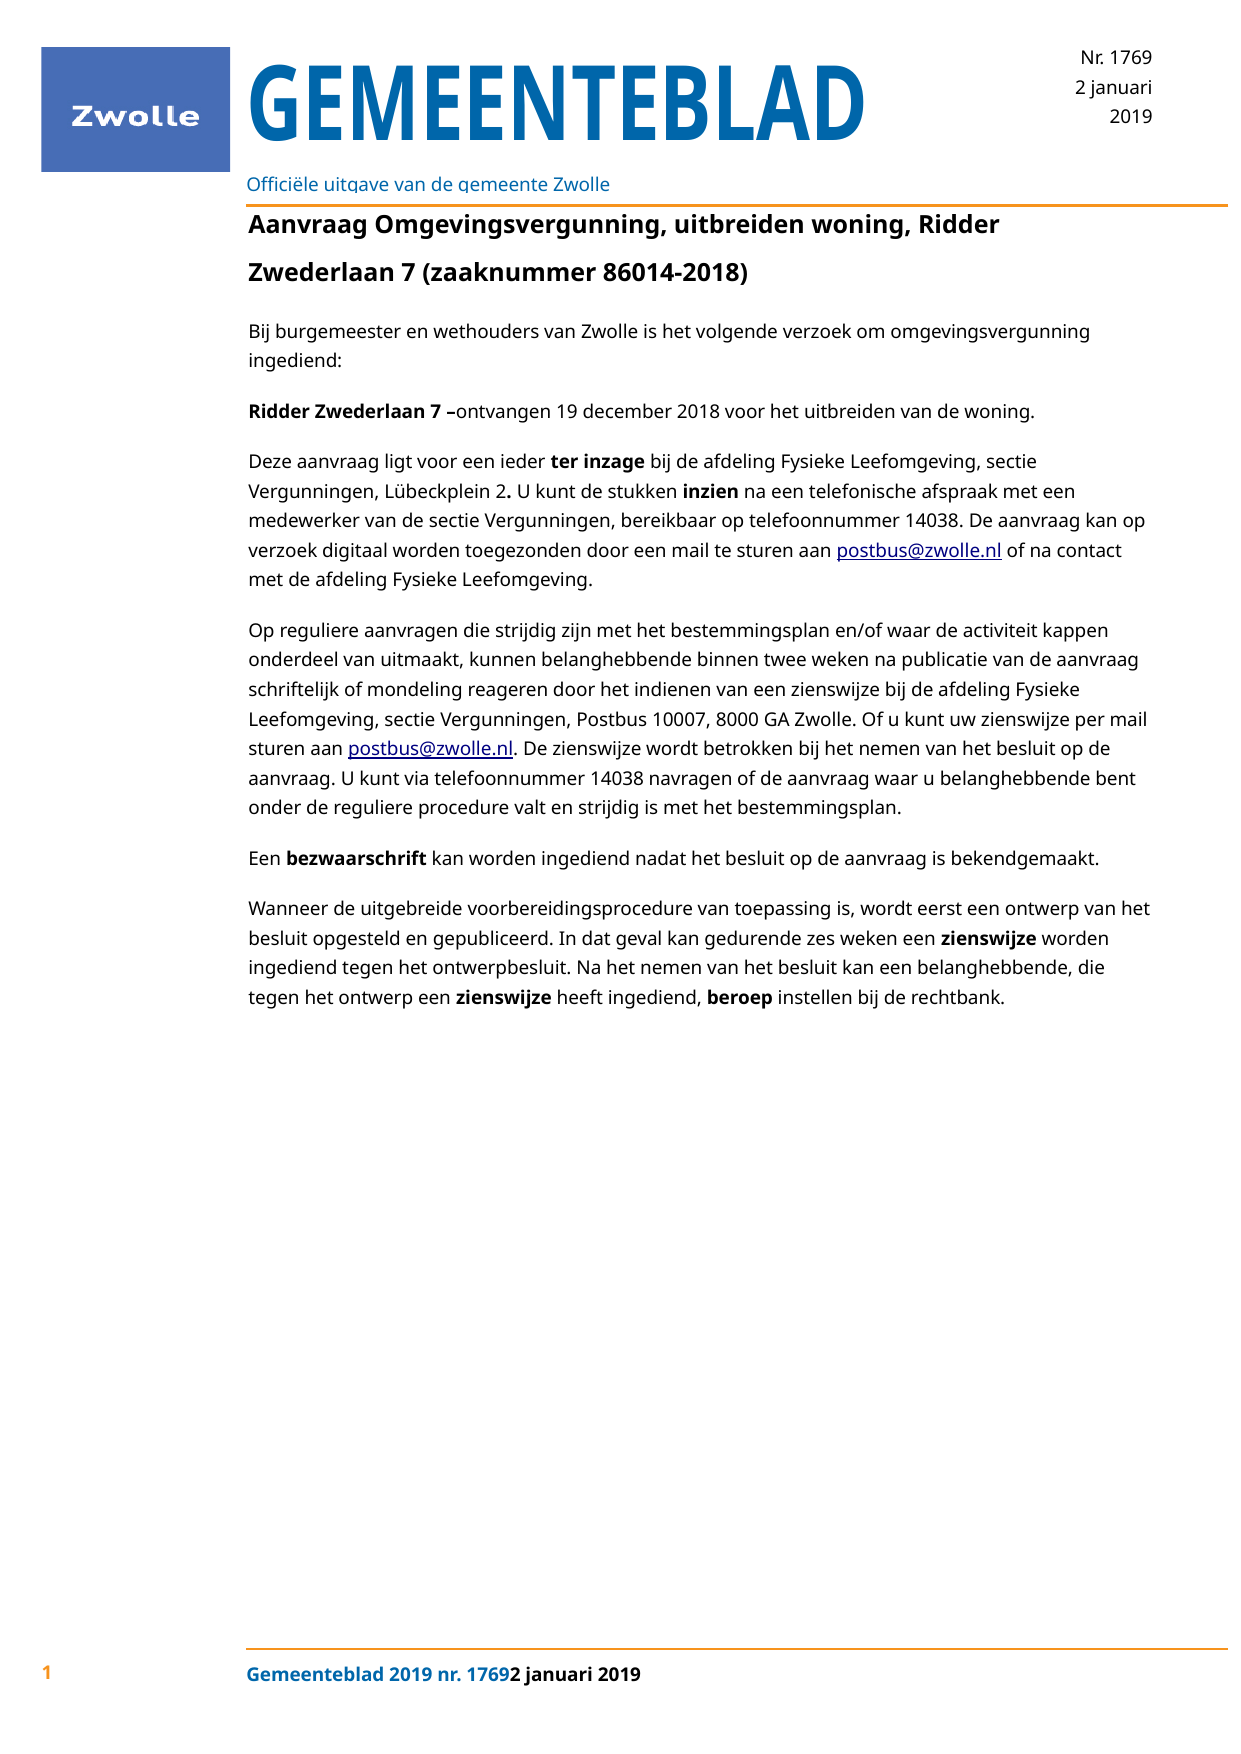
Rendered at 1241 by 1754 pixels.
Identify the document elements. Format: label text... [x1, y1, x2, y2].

text Ridder Zwederlaan 7 –ontvangen 19 december 2018 voor het uitbreiden van de woning. [248, 398, 1152, 424]
picture [41, 47, 231, 172]
text Wanneer de uitgebreide voorbereidingsprocedure van toepassing is, wordt eerst een ontwerp van het besluit opgesteld en gepubliceerd. In dat geval kan gedurende zes weken een zienswijze worden ingediend tegen het ontwerpbesluit. Na het nemen van het besluit kan een belanghebbende, die tegen het ontwerp een zienswijze heeft ingediend, beroep instellen bij de rechtbank. [248, 895, 1152, 1010]
text Op reguliere aanvragen die strijdig zijn met het bestemmingsplan en/of waar de activiteit kappen onderdeel van uitmaakt, kunnen belanghebbende binnen twee weken na publicatie van de aanvraag schriftelijk of mondeling reageren door het indienen van een zienswijze bij de afdeling Fysieke Leefomgeving, sectie Vergunningen, Postbus 10007, 8000 GA Zwolle. Of u kunt uw zienswijze per mail sturen aan postbus@zwolle.nl. De zienswijze wordt betrokken bij het nemen van het besluit op de aanvraag. U kunt via telefoonnummer 14038 navragen of de aanvraag waar u belanghebbende bent onder de reguliere procedure valt en strijdig is met het bestemmingsplan. [248, 617, 1152, 820]
text Een bezwaarschrift kan worden ingediend nadat het besluit op de aanvraag is bekendgemaakt. [248, 845, 1152, 871]
text Bij burgemeester en wethouders van Zwolle is het volgende verzoek om omgevingsvergunning ingediend: [248, 318, 1152, 373]
text Aanvraag Omgevingsvergunning, uitbreiden woning, Ridder Zwederlaan 7 (zaaknummer 86014-2018) [248, 207, 1152, 288]
text Deze aanvraag ligt voor een ieder ter inzage bij de afdeling Fysieke Leefomgeving, sectie Vergunningen, Lübeckplein 2. U kunt de stukken inzien na een telefonische afspraak met een medewerker van de sectie Vergunningen, bereikbaar op telefoonnummer 14038. De aanvraag kan op verzoek digitaal worden toegezonden door een mail te sturen aan postbus@zwolle.nl of na contact met de afdeling Fysieke Leefomgeving. [248, 448, 1152, 592]
